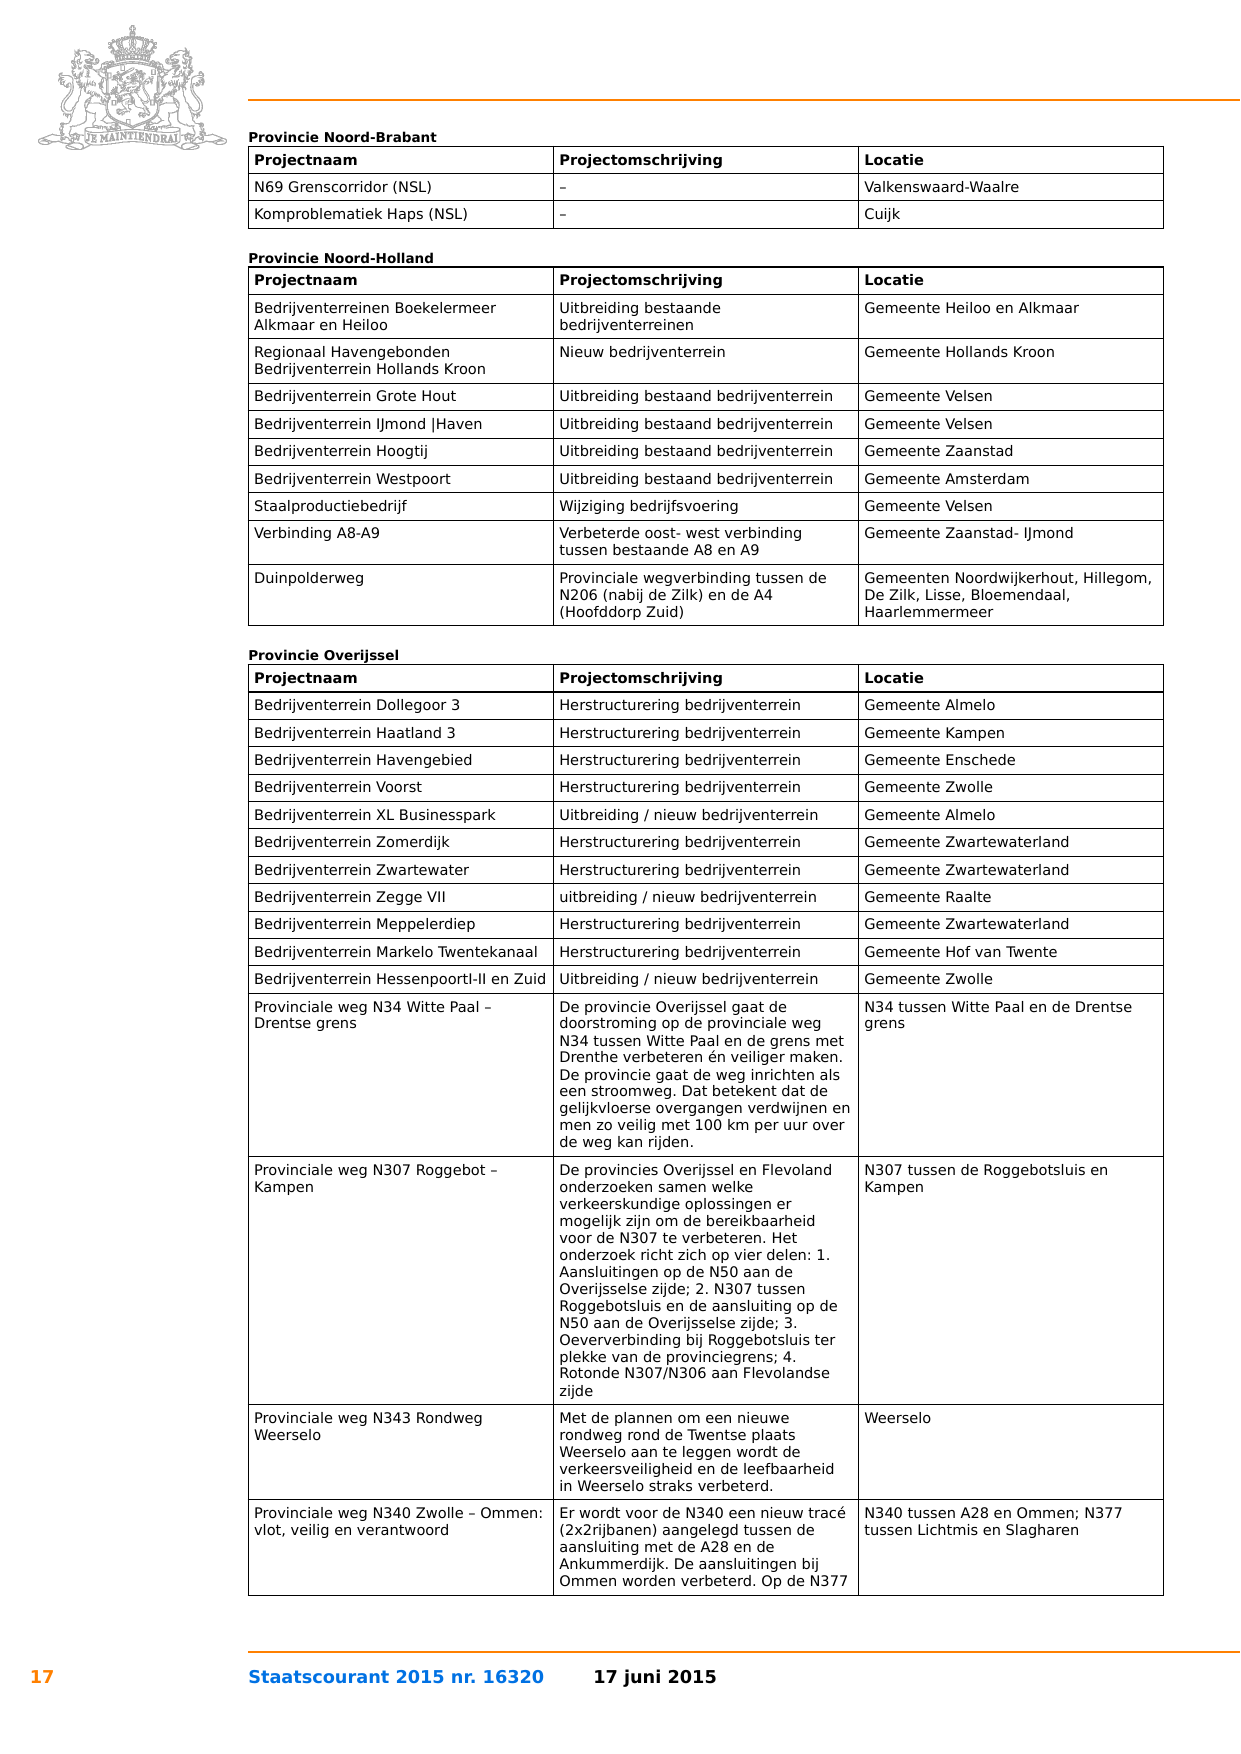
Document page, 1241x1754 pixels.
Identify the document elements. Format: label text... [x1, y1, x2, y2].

table_cell Gemeente Zwartewaterland [859, 829, 1163, 856]
table_cell uitbreiding / nieuw bedrijventerrein [554, 884, 858, 911]
table_cell Herstructurering bedrijventerrein [554, 912, 858, 938]
table_cell Verbinding A8-A9 [249, 521, 553, 564]
table_cell N69 Grenscorridor (NSL) [249, 174, 553, 200]
table_cell – [554, 174, 858, 200]
table_cell Bedrijventerrein Markelo Twentekanaal [249, 939, 553, 965]
table_header Provincie Noord-Holland [248, 251, 1163, 266]
table_cell Bedrijventerrein Havengebied [249, 747, 553, 773]
table_header Provincie Noord-Brabant [248, 130, 1163, 146]
table_cell De provincie Overijssel gaat de doorstroming op de provinciale weg N34 tussen Witte Paal en de grens met Drenthe verbeteren én veiliger maken. De provincie gaat de weg inrichten als een stroomweg. Dat betekent dat de gelijkvloerse overgangen verdwijnen en men zo veilig met 100 km per uur over de weg kan rijden. [554, 994, 858, 1156]
table_cell Provinciale wegverbinding tussen de N206 (nabij de Zilk) en de A4 (Hoofddorp Zuid) [554, 565, 858, 625]
table_cell Uitbreiding bestaand bedrijventerrein [554, 411, 858, 437]
table_cell Bedrijventerrein HessenpoortI-II en Zuid [249, 966, 553, 993]
table_cell Staalproductiebedrijf [249, 493, 553, 519]
table_cell Uitbreiding bestaand bedrijventerrein [554, 384, 858, 410]
table_cell Regionaal Havengebonden Bedrijventerrein Hollands Kroon [249, 339, 553, 383]
table_cell Bedrijventerrein Zomerdijk [249, 829, 553, 856]
table_cell Bedrijventerrein Zwartewater [249, 857, 553, 883]
table_cell Herstructurering bedrijventerrein [554, 939, 858, 965]
table_cell Bedrijventerrein Meppelerdiep [249, 912, 553, 938]
table_cell Verbeterde oost- west verbinding tussen bestaande A8 en A9 [554, 521, 858, 564]
table_cell Duinpolderweg [249, 565, 553, 625]
table_cell Uitbreiding bestaande bedrijventerreinen [554, 295, 858, 338]
table_cell Nieuw bedrijventerrein [554, 339, 858, 383]
table_cell Herstructurering bedrijventerrein [554, 747, 858, 773]
table_cell Projectnaam [249, 268, 553, 294]
table_cell Gemeente Almelo [859, 802, 1163, 828]
table_cell Locatie [859, 147, 1163, 173]
table_cell Gemeente Almelo [859, 693, 1163, 719]
table_cell Gemeente Heiloo en Alkmaar [859, 295, 1163, 338]
table_cell Gemeenten Noordwijkerhout, Hillegom, De Zilk, Lisse, Bloemendaal, Haarlemmermeer [859, 565, 1163, 625]
table_cell Bedrijventerreinen Boekelermeer Alkmaar en Heiloo [249, 295, 553, 338]
table_cell Projectomschrijving [554, 147, 858, 173]
table_cell Projectnaam [249, 665, 553, 691]
table_cell Weerselo [859, 1405, 1163, 1499]
table_cell Gemeente Raalte [859, 884, 1163, 911]
table_cell Provinciale weg N34 Witte Paal – Drentse grens [249, 994, 553, 1156]
table_cell Herstructurering bedrijventerrein [554, 857, 858, 883]
table_cell Gemeente Zwolle [859, 966, 1163, 993]
table_cell Uitbreiding bestaand bedrijventerrein [554, 439, 858, 465]
table_cell Er wordt voor de N340 een nieuw tracé (2x2rijbanen) aangelegd tussen de aansluiting met de A28 en de Ankummerdijk. De aansluitingen bij Ommen worden verbeterd. Op de N377 [554, 1500, 858, 1595]
table_cell Gemeente Enschede [859, 747, 1163, 773]
table_cell Bedrijventerrein Hoogtij [249, 439, 553, 465]
table_cell Uitbreiding / nieuw bedrijventerrein [554, 802, 858, 828]
table_cell Provinciale weg N343 Rondweg Weerselo [249, 1405, 553, 1499]
table_header Provincie Overijssel [248, 648, 1163, 664]
table_cell Herstructurering bedrijventerrein [554, 775, 858, 801]
table_cell Gemeente Velsen [859, 493, 1163, 519]
table_cell Bedrijventerrein Zegge VII [249, 884, 553, 911]
table_cell Gemeente Zaanstad- IJmond [859, 521, 1163, 564]
table_cell Komproblematiek Haps (NSL) [249, 201, 553, 228]
table_cell Projectnaam [249, 147, 553, 173]
table_cell Uitbreiding bestaand bedrijventerrein [554, 466, 858, 492]
table_cell Gemeente Velsen [859, 384, 1163, 410]
table_cell Gemeente Zaanstad [859, 439, 1163, 465]
table_cell Bedrijventerrein Haatland 3 [249, 720, 553, 746]
table_cell Provinciale weg N307 Roggebot – Kampen [249, 1157, 553, 1404]
table_cell Gemeente Zwartewaterland [859, 857, 1163, 883]
table_cell Cuijk [859, 201, 1163, 228]
table_cell Projectomschrijving [554, 665, 858, 691]
table_cell Provinciale weg N340 Zwolle – Ommen: vlot, veilig en verantwoord [249, 1500, 553, 1595]
table_cell Gemeente Zwartewaterland [859, 912, 1163, 938]
picture [38, 25, 227, 150]
table_cell Met de plannen om een nieuwe rondweg rond de Twentse plaats Weerselo aan te leggen wordt de verkeersveiligheid en de leefbaarheid in Weerselo straks verbeterd. [554, 1405, 858, 1499]
table_cell De provincies Overijssel en Flevoland onderzoeken samen welke verkeerskundige oplossingen er mogelijk zijn om de bereikbaarheid voor de N307 te verbeteren. Het onderzoek richt zich op vier delen: 1. Aansluitingen op de N50 aan de Overijsselse zijde; 2. N307 tussen Roggebotsluis en de aansluiting op de N50 aan de Overijsselse zijde; 3. Oeververbinding bij Roggebotsluis ter plekke van de provinciegrens; 4. Rotonde N307/N306 aan Flevolandse zijde [554, 1157, 858, 1404]
table_cell Bedrijventerrein XL Businesspark [249, 802, 553, 828]
table_cell Bedrijventerrein Westpoort [249, 466, 553, 492]
table_cell Locatie [859, 268, 1163, 294]
table_cell Bedrijventerrein IJmond |Haven [249, 411, 553, 437]
table_cell Wijziging bedrijfsvoering [554, 493, 858, 519]
table_cell Herstructurering bedrijventerrein [554, 829, 858, 856]
table_cell Bedrijventerrein Voorst [249, 775, 553, 801]
table_cell Projectomschrijving [554, 268, 858, 294]
table_cell Gemeente Zwolle [859, 775, 1163, 801]
table_cell Bedrijventerrein Grote Hout [249, 384, 553, 410]
table_cell Gemeente Hof van Twente [859, 939, 1163, 965]
table_cell Bedrijventerrein Dollegoor 3 [249, 693, 553, 719]
table_cell N340 tussen A28 en Ommen; N377 tussen Lichtmis en Slagharen [859, 1500, 1163, 1595]
table_cell Herstructurering bedrijventerrein [554, 693, 858, 719]
table_cell – [554, 201, 858, 228]
table_cell Valkenswaard-Waalre [859, 174, 1163, 200]
table_cell Gemeente Kampen [859, 720, 1163, 746]
table_cell Gemeente Amsterdam [859, 466, 1163, 492]
table_cell Uitbreiding / nieuw bedrijventerrein [554, 966, 858, 993]
table_cell Herstructurering bedrijventerrein [554, 720, 858, 746]
table_cell N34 tussen Witte Paal en de Drentse grens [859, 994, 1163, 1156]
table_cell Locatie [859, 665, 1163, 691]
table_cell Gemeente Velsen [859, 411, 1163, 437]
table_cell N307 tussen de Roggebotsluis en Kampen [859, 1157, 1163, 1404]
table_cell Gemeente Hollands Kroon [859, 339, 1163, 383]
